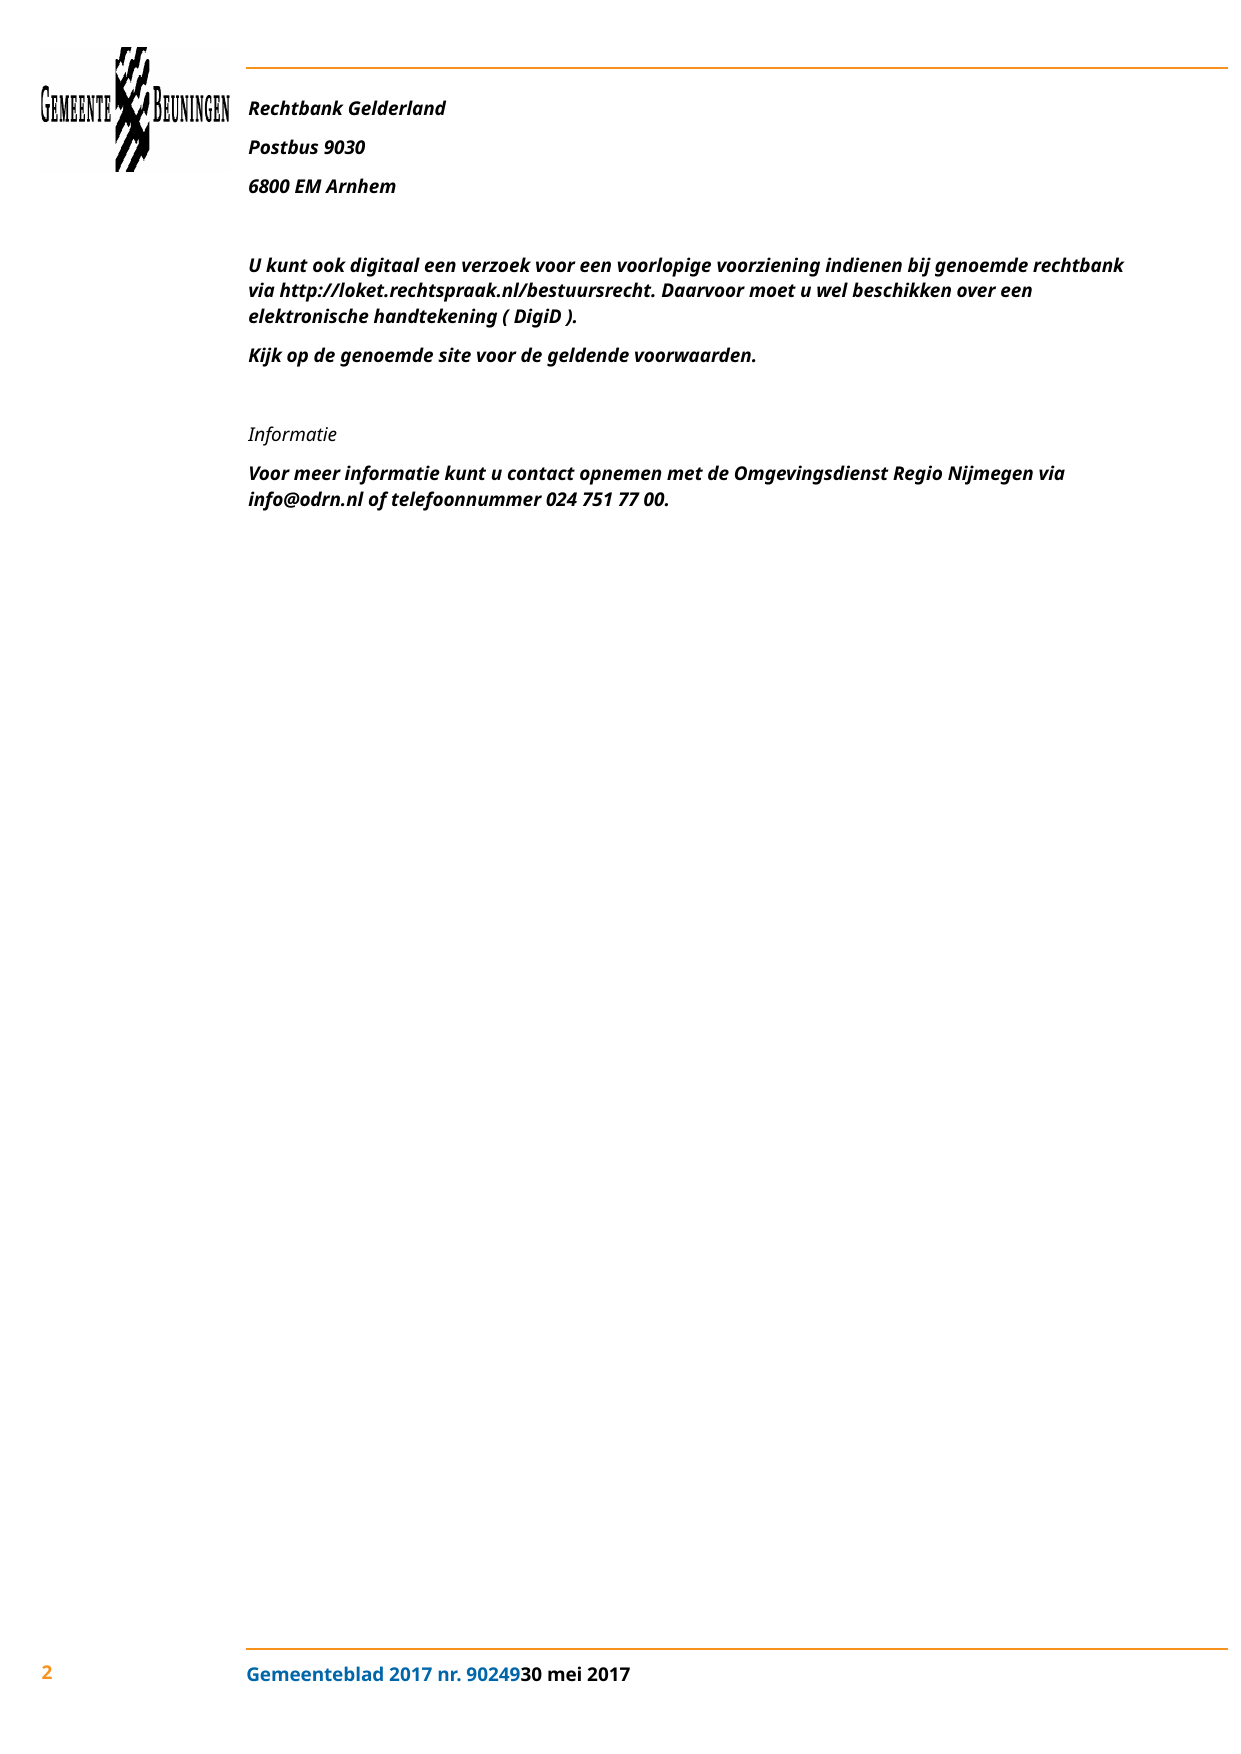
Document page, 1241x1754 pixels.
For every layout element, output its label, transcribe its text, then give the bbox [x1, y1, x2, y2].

picture [41, 47, 231, 172]
text 6800 EM Arnhem [248, 173, 1152, 199]
text Kijk op de genoemde site voor de geldende voorwaarden. [248, 343, 1152, 368]
text U kunt ook digitaal een verzoek voor een voorlopige voorziening indienen bij genoemde rechtbank via http://loket.rechtspraak.nl/bestuursrecht. Daarvoor moet u wel beschikken over een elektronische handtekening ( DigiD ). [248, 252, 1152, 329]
text Postbus 9030 [248, 134, 1152, 160]
text Informatie [248, 421, 1152, 447]
text Voor meer informatie kunt u contact opnemen met de Omgevingsdienst Regio Nijmegen via info@odrn.nl of telefoonnummer 024 751 77 00. [248, 460, 1152, 512]
text Rechtbank Gelderland [248, 95, 1152, 121]
